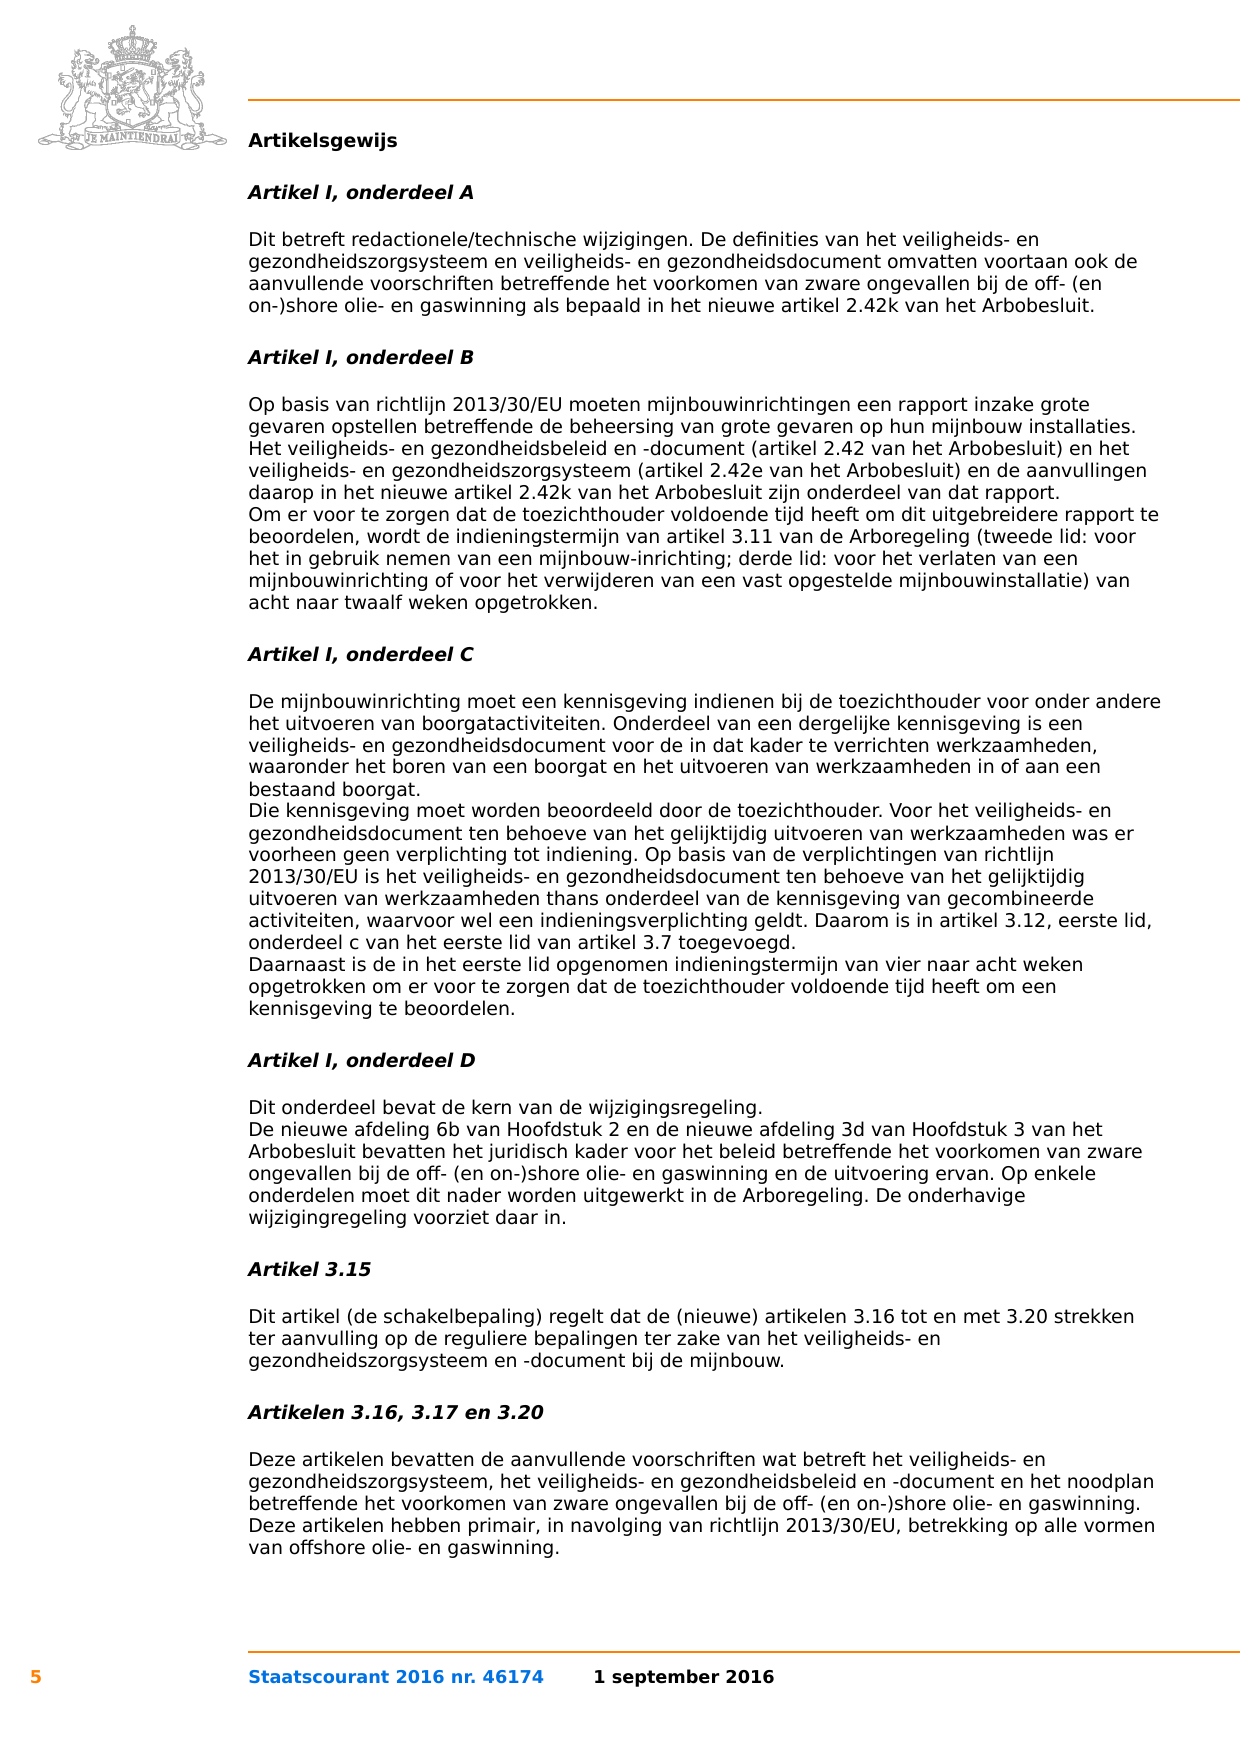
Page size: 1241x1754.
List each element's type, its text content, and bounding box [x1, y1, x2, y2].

subtitle Artikelen 3.16, 3.17 en 3.20 [248, 1402, 1163, 1424]
subtitle Artikel I, onderdeel D [248, 1050, 1163, 1072]
text Dit artikel (de schakelbepaling) regelt dat de (nieuwe) artikelen 3.16 tot en met 3.20 strekken ter aanvulling op de reguliere bepalingen ter zake van het veiligheids- en gezondheidszorgsysteem en -document bij de mijnbouw. [248, 1306, 1163, 1372]
text Dit betreft redactionele/technische wijzigingen. De definities van het veiligheids- en gezondheidszorgsysteem en veiligheids- en gezondheidsdocument omvatten voortaan ook de aanvullende voorschriften betreffende het voorkomen van zware ongevallen bij de off- (en on-)shore olie- en gaswinning als bepaald in het nieuwe artikel 2.42k van het Arbobesluit. [248, 229, 1163, 317]
text De nieuwe afdeling 6b van Hoofdstuk 2 en de nieuwe afdeling 3d van Hoofdstuk 3 van het Arbobesluit bevatten het juridisch kader voor het beleid betreffende het voorkomen van zware ongevallen bij de off- (en on-)shore olie- en gaswinning en de uitvoering ervan. Op enkele onderdelen moet dit nader worden uitgewerkt in de Arboregeling. De onderhavige wijzigingregeling voorziet daar in. [248, 1119, 1163, 1229]
text Om er voor te zorgen dat de toezichthouder voldoende tijd heeft om dit uitgebreidere rapport te beoordelen, wordt de indieningstermijn van artikel 3.11 van de Arboregeling (tweede lid: voor het in gebruik nemen van een mijnbouw-inrichting; derde lid: voor het verlaten van een mijnbouwinrichting of voor het verwijderen van een vast opgestelde mijnbouwinstallatie) van acht naar twaalf weken opgetrokken. [248, 504, 1163, 613]
text Deze artikelen hebben primair, in navolging van richtlijn 2013/30/EU, betrekking op alle vormen van offshore olie- en gaswinning. [248, 1515, 1163, 1559]
text Deze artikelen bevatten de aanvullende voorschriften wat betreft het veiligheids- en gezondheidszorgsysteem, het veiligheids- en gezondheidsbeleid en -document en het noodplan betreffende het voorkomen van zware ongevallen bij de off- (en on-)shore olie- en gaswinning. [248, 1449, 1163, 1515]
subtitle Artikel I, onderdeel A [248, 182, 1163, 204]
text Dit onderdeel bevat de kern van de wijzigingsregeling. [248, 1097, 1163, 1119]
text Op basis van richtlijn 2013/30/EU moeten mijnbouwinrichtingen een rapport inzake grote gevaren opstellen betreffende de beheersing van grote gevaren op hun mijnbouw installaties. Het veiligheids- en gezondheidsbeleid en -document (artikel 2.42 van het Arbobesluit) en het veiligheids- en gezondheidszorgsysteem (artikel 2.42e van het Arbobesluit) en de aanvullingen daarop in het nieuwe artikel 2.42k van het Arbobesluit zijn onderdeel van dat rapport. [248, 394, 1163, 504]
subtitle Artikel I, onderdeel C [248, 643, 1163, 666]
text De mijnbouwinrichting moet een kennisgeving indienen bij de toezichthouder voor onder andere het uitvoeren van boorgatactiviteiten. Onderdeel van een dergelijke kennisgeving is een veiligheids- en gezondheidsdocument voor de in dat kader te verrichten werkzaamheden, waaronder het boren van een boorgat en het uitvoeren van werkzaamheden in of aan een bestaand boorgat. [248, 691, 1163, 800]
text Die kennisgeving moet worden beoordeeld door de toezichthouder. Voor het veiligheids- en gezondheidsdocument ten behoeve van het gelijktijdig uitvoeren van werkzaamheden was er voorheen geen verplichting tot indiening. Op basis van de verplichtingen van richtlijn 2013/30/EU is het veiligheids- en gezondheidsdocument ten behoeve van het gelijktijdig uitvoeren van werkzaamheden thans onderdeel van de kennisgeving van gecombineerde activiteiten, waarvoor wel een indieningsverplichting geldt. Daarom is in artikel 3.12, eerste lid, onderdeel c van het eerste lid van artikel 3.7 toegevoegd. [248, 800, 1163, 954]
subtitle Artikel I, onderdeel B [248, 347, 1163, 369]
subtitle Artikel 3.15 [248, 1259, 1163, 1281]
picture [38, 25, 227, 150]
text Daarnaast is de in het eerste lid opgenomen indieningstermijn van vier naar acht weken opgetrokken om er voor te zorgen dat de toezichthouder voldoende tijd heeft om een kennisgeving te beoordelen. [248, 954, 1163, 1020]
subtitle Artikelsgewijs [248, 130, 1163, 152]
